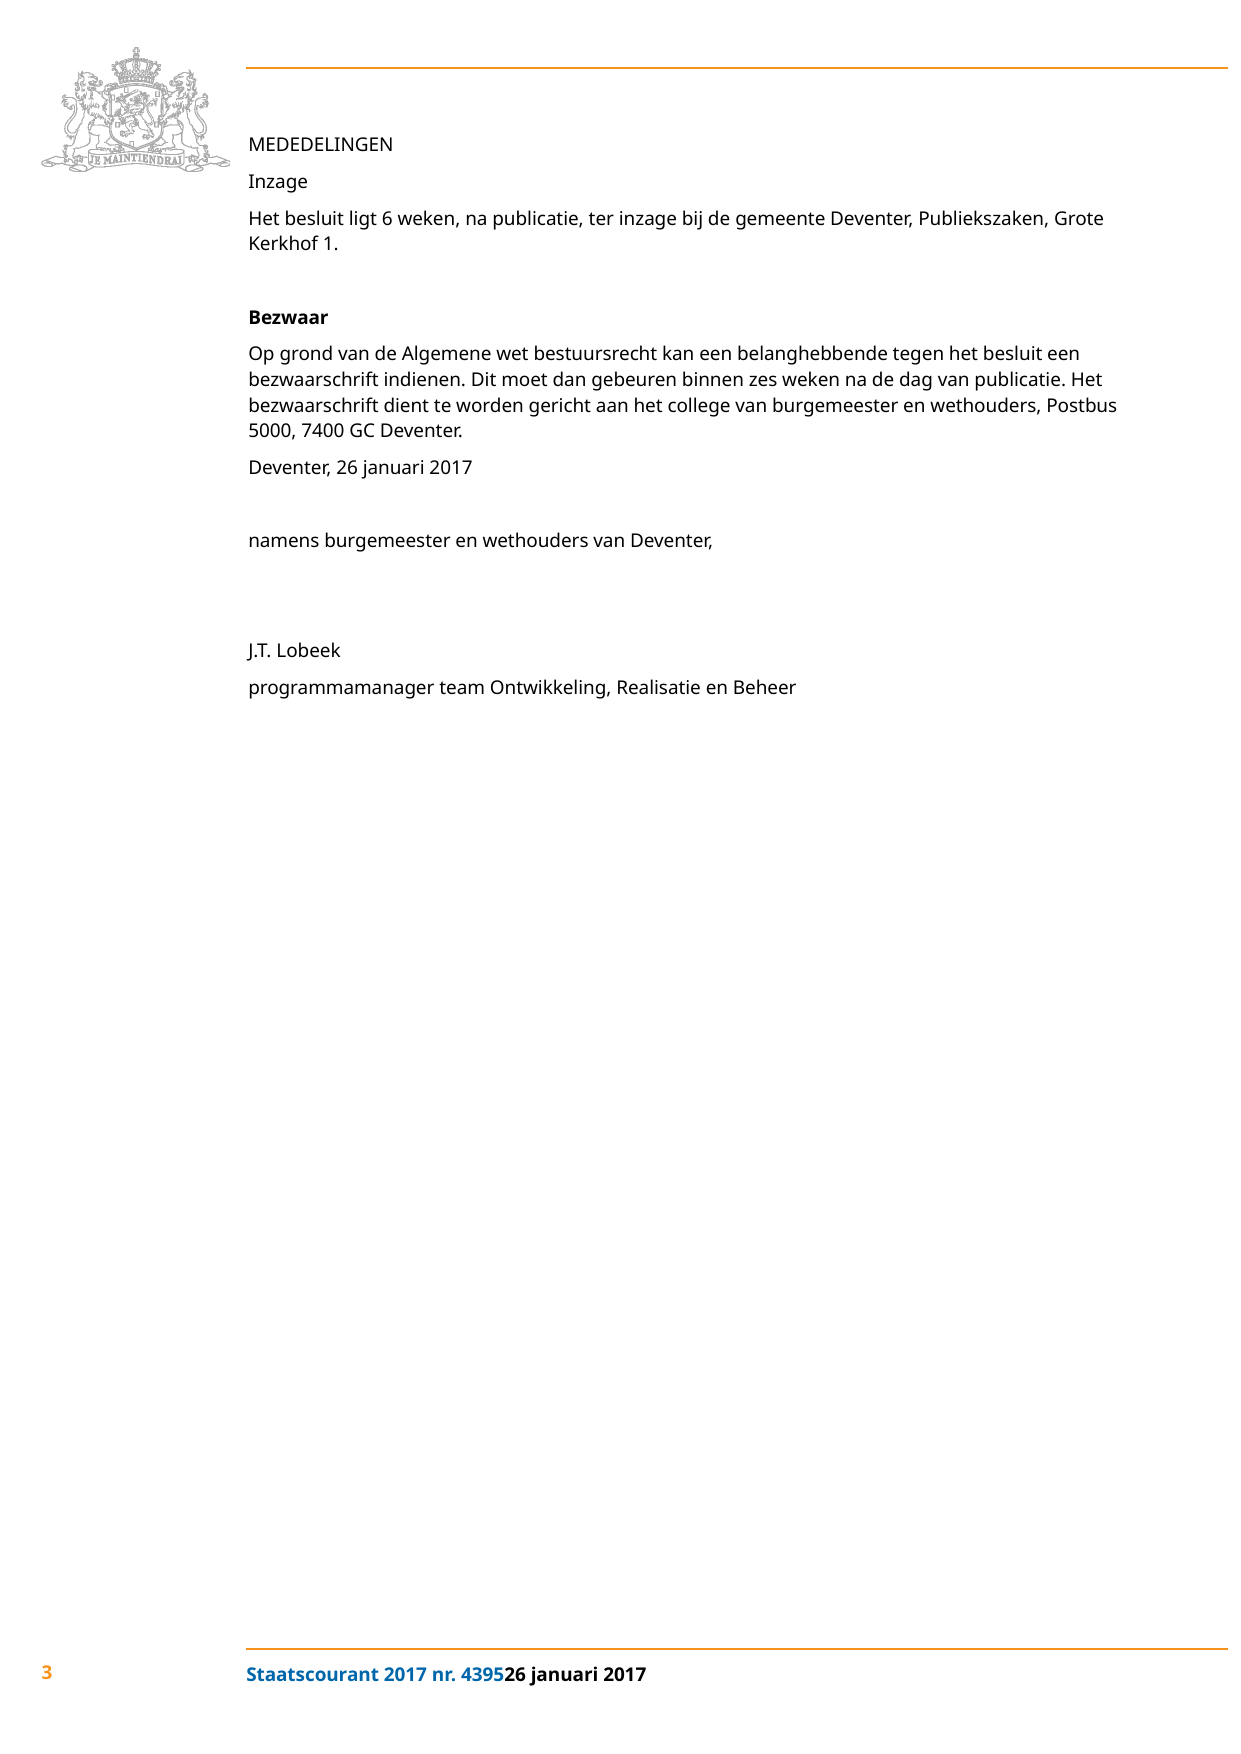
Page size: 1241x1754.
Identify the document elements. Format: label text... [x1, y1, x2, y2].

text Het besluit ligt 6 weken, na publicatie, ter inzage bij de gemeente Deventer, Publiekszaken, Grote Kerkhof 1. [248, 205, 1152, 256]
picture [41, 47, 231, 172]
text Inzage [248, 168, 1152, 194]
text J.T. Lobeek [248, 638, 1152, 663]
text namens burgemeester en wethouders van Deventer, [248, 528, 1152, 553]
text MEDEDELINGEN [248, 131, 1152, 157]
text programmamanager team Ontwikkeling, Realisatie en Beheer [248, 674, 1152, 700]
text Bezwaar [248, 304, 1152, 329]
text Op grond van de Algemene wet bestuursrecht kan een belanghebbende tegen het besluit een bezwaarschrift indienen. Dit moet dan gebeuren binnen zes weken na de dag van publicatie. Het bezwaarschrift dient te worden gericht aan het college van burgemeester en wethouders, Postbus 5000, 7400 GC Deventer. [248, 341, 1152, 443]
text Deventer, 26 januari 2017 [248, 454, 1152, 480]
